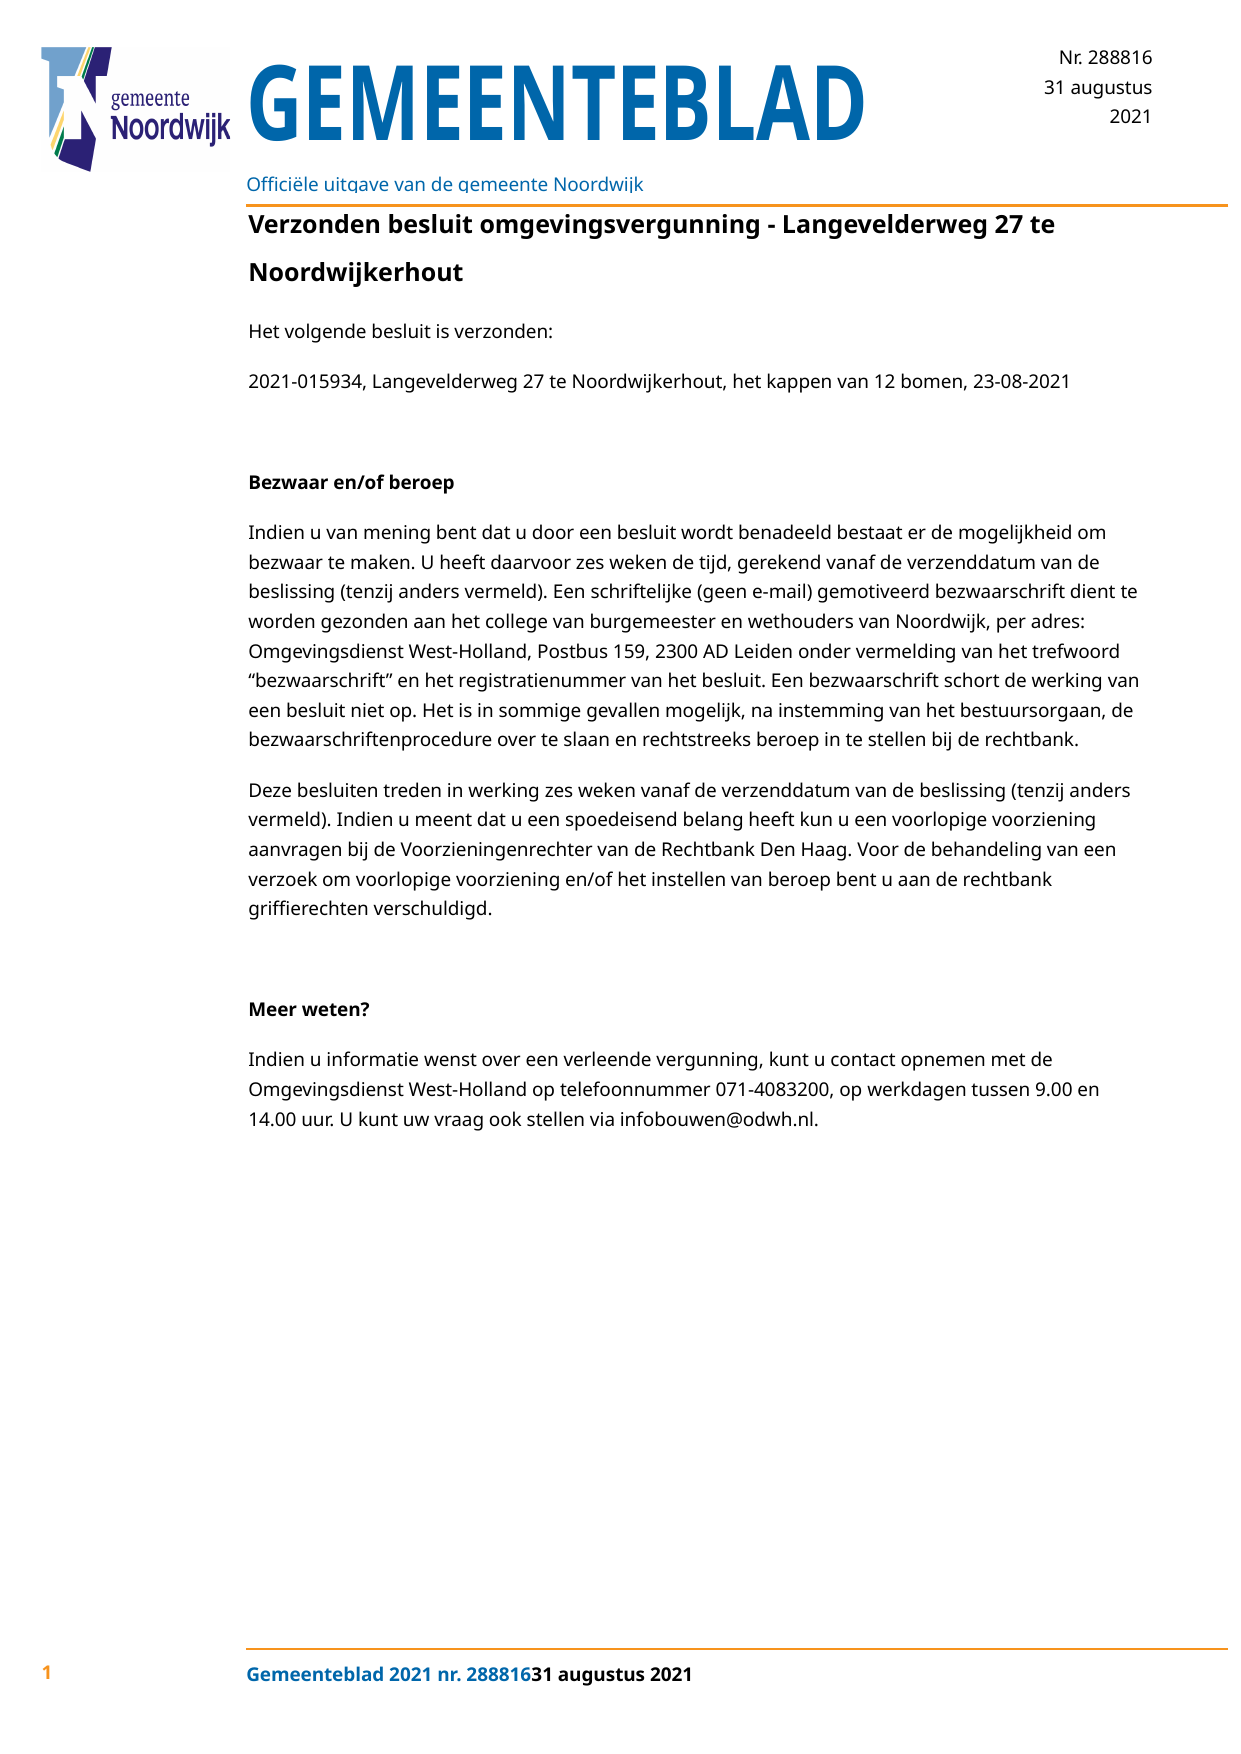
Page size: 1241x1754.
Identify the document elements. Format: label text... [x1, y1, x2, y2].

text Indien u informatie wenst over een verleende vergunning, kunt u contact opnemen met de Omgevingsdienst West-Holland op telefoonnummer 071-4083200, op werkdagen tussen 9.00 en 14.00 uur. U kunt uw vraag ook stellen via infobouwen@odwh.nl. [248, 1047, 1152, 1132]
text Deze besluiten treden in werking zes weken vanaf de verzenddatum van de beslissing (tenzij anders vermeld). Indien u meent dat u een spoedeisend belang heeft kun u een voorlopige voorziening aanvragen bij de Voorzieningenrechter van de Rechtbank Den Haag. Voor de behandeling van een verzoek om voorlopige voorziening en/of het instellen van beroep bent u aan de rechtbank griffierechten verschuldigd. [248, 777, 1152, 921]
text Het volgende besluit is verzonden: [248, 318, 1152, 344]
text Meer weten? [248, 996, 1152, 1022]
text Bezwaar en/of beroep [248, 469, 1152, 495]
picture [41, 47, 231, 172]
text Verzonden besluit omgevingsvergunning - Langevelderweg 27 te Noordwijkerhout [248, 207, 1152, 288]
text 2021-015934, Langevelderweg 27 te Noordwijkerhout, het kappen van 12 bomen, 23-08-2021 [248, 368, 1152, 394]
text Indien u van mening bent dat u door een besluit wordt benadeeld bestaat er de mogelijkheid om bezwaar te maken. U heeft daarvoor zes weken de tijd, gerekend vanaf de verzenddatum van de beslissing (tenzij anders vermeld). Een schriftelijke (geen e-mail) gemotiveerd bezwaarschrift dient te worden gezonden aan het college van burgemeester en wethouders van Noordwijk, per adres: Omgevingsdienst West-Holland, Postbus 159, 2300 AD Leiden onder vermelding van het trefwoord “bezwaarschrift” en het registratienummer van het besluit. Een bezwaarschrift schort de werking van een besluit niet op. Het is in sommige gevallen mogelijk, na instemming van het bestuursorgaan, de bezwaarschriftenprocedure over te slaan en rechtstreeks beroep in te stellen bij de rechtbank. [248, 519, 1152, 752]
